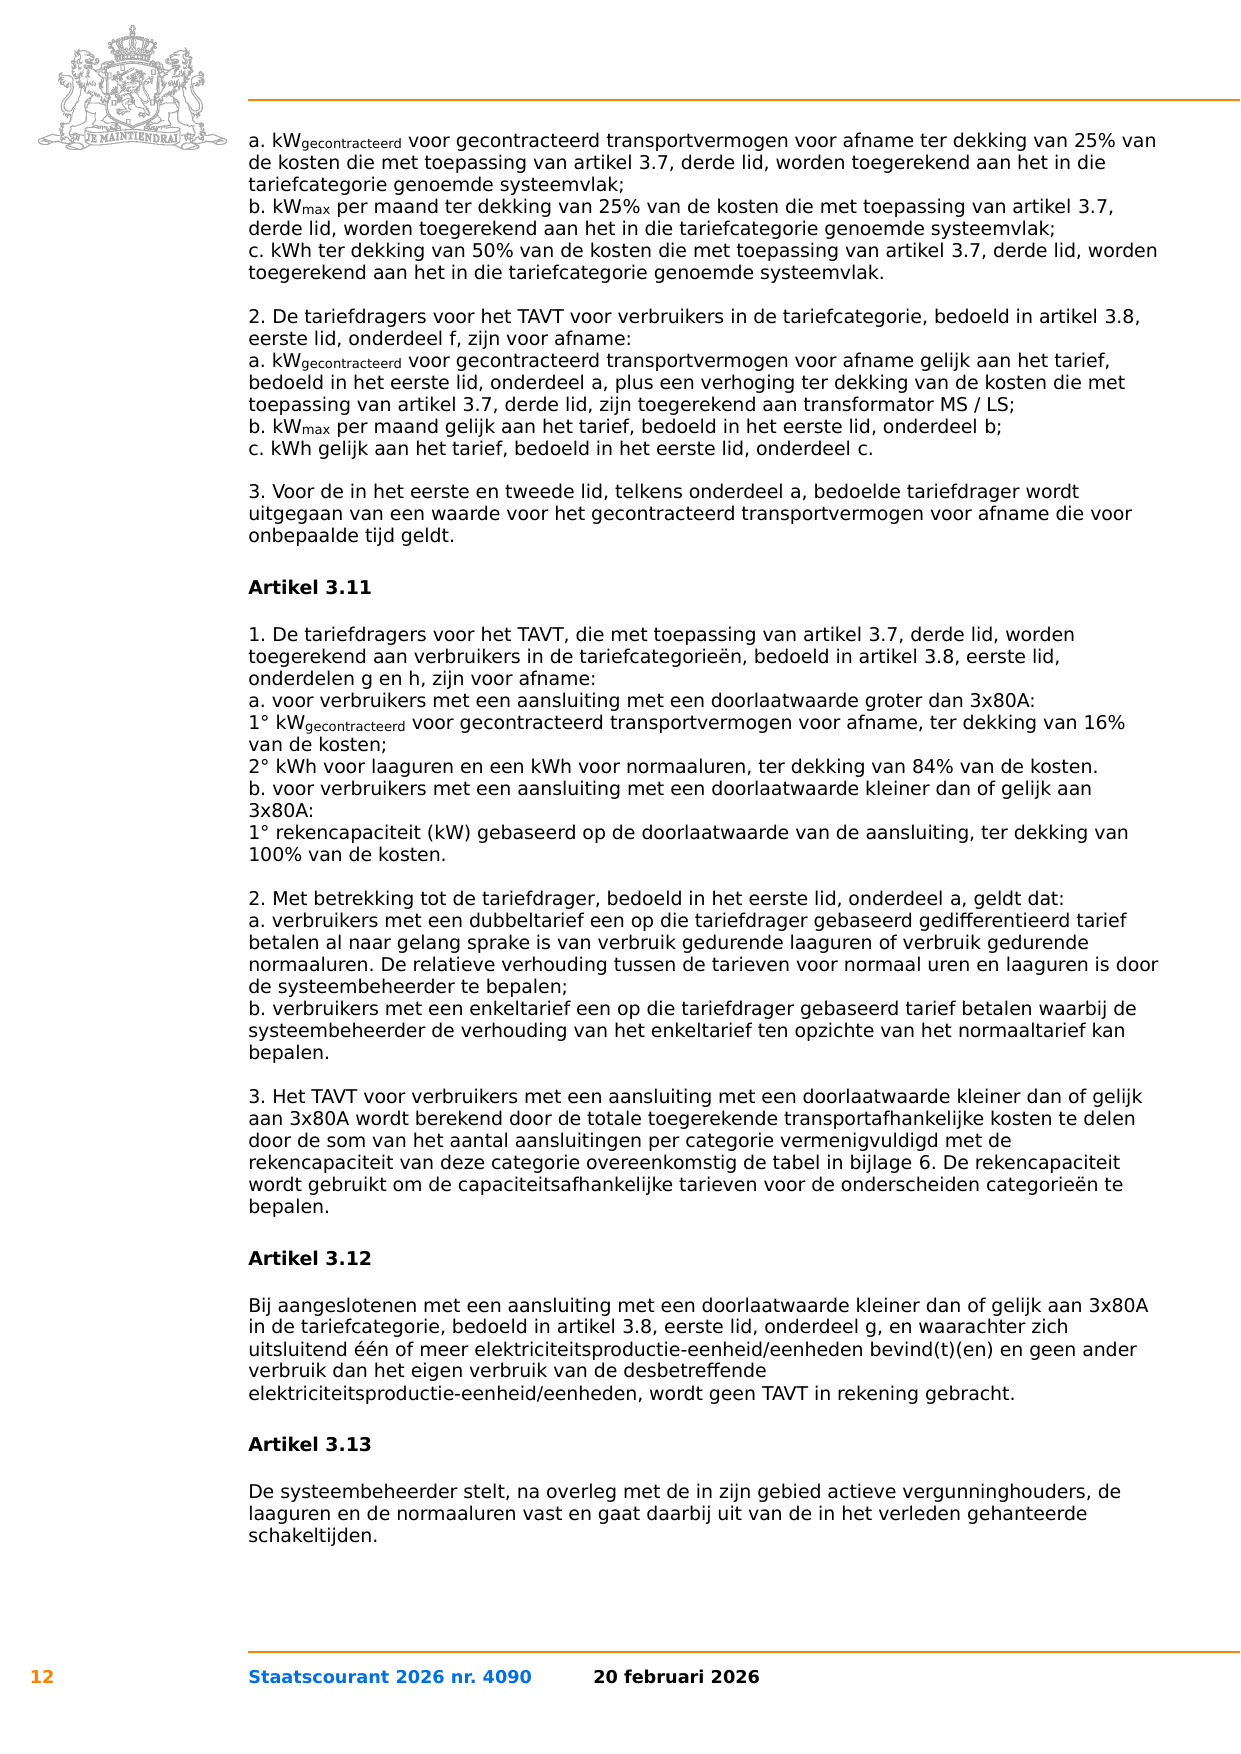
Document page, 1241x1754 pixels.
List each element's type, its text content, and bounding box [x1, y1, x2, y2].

text a. kWgecontracteerd voor gecontracteerd transportvermogen voor afname gelijk aan het tarief, bedoeld in het eerste lid, onderdeel a, plus een verhoging ter dekking van de kosten die met toepassing van artikel 3.7, derde lid, zijn toegerekend aan transformator MS / LS; [248, 349, 1163, 416]
subtitle Artikel 3.11 [248, 577, 1163, 599]
text a. kWgecontracteerd voor gecontracteerd transportvermogen voor afname ter dekking van 25% van de kosten die met toepassing van artikel 3.7, derde lid, worden toegerekend aan het in die tariefcategorie genoemde systeemvlak; [248, 130, 1163, 196]
text b. voor verbruikers met een aansluiting met een doorlaatwaarde kleiner dan of gelijk aan 3x80A: [248, 778, 1163, 822]
subtitle Artikel 3.12 [248, 1247, 1163, 1269]
text 3. Het TAVT voor verbruikers met een aansluiting met een doorlaatwaarde kleiner dan of gelijk aan 3x80A wordt berekend door de totale toegerekende transportafhankelijke kosten te delen door de som van het aantal aansluitingen per categorie vermenigvuldigd met de rekencapaciteit van deze categorie overeenkomstig de tabel in bijlage 6. De rekencapaciteit wordt gebruikt om de capaciteitsafhankelijke tarieven voor de onderscheiden categorieën te bepalen. [248, 1086, 1163, 1217]
subtitle Artikel 3.13 [248, 1434, 1163, 1456]
text 2° kWh voor laaguren en een kWh voor normaaluren, ter dekking van 84% van de kosten. [248, 756, 1163, 778]
text 2. De tariefdragers voor het TAVT voor verbruikers in de tariefcategorie, bedoeld in artikel 3.8, eerste lid, onderdeel f, zijn voor afname: [248, 306, 1163, 349]
text De systeembeheerder stelt, na overleg met de in zijn gebied actieve vergunninghouders, de laaguren en de normaaluren vast en gaat daarbij uit van de in het verleden gehanteerde schakeltijden. [248, 1481, 1163, 1547]
picture [38, 25, 227, 150]
text c. kWh ter dekking van 50% van de kosten die met toepassing van artikel 3.7, derde lid, worden toegerekend aan het in die tariefcategorie genoemde systeemvlak. [248, 240, 1163, 284]
text b. verbruikers met een enkeltarief een op die tariefdrager gebaseerd tarief betalen waarbij de systeembeheerder de verhouding van het enkeltarief ten opzichte van het normaaltarief kan bepalen. [248, 998, 1163, 1064]
text 1° kWgecontracteerd voor gecontracteerd transportvermogen voor afname, ter dekking van 16% van de kosten; [248, 712, 1163, 756]
text 2. Met betrekking tot de tariefdrager, bedoeld in het eerste lid, onderdeel a, geldt dat: [248, 888, 1163, 910]
text Bij aangeslotenen met een aansluiting met een doorlaatwaarde kleiner dan of gelijk aan 3x80A in de tariefcategorie, bedoeld in artikel 3.8, eerste lid, onderdeel g, en waarachter zich uitsluitend één of meer elektriciteitsproductie-eenheid/eenheden bevind(t)(en) en geen ander verbruik dan het eigen verbruik van de desbetreffende elektriciteitsproductie-eenheid/eenheden, wordt geen TAVT in rekening gebracht. [248, 1294, 1163, 1404]
text 3. Voor de in het eerste en tweede lid, telkens onderdeel a, bedoelde tariefdrager wordt uitgegaan van een waarde voor het gecontracteerd transportvermogen voor afname die voor onbepaalde tijd geldt. [248, 481, 1163, 547]
text 1. De tariefdragers voor het TAVT, die met toepassing van artikel 3.7, derde lid, worden toegerekend aan verbruikers in de tariefcategorieën, bedoeld in artikel 3.8, eerste lid, onderdelen g en h, zijn voor afname: [248, 624, 1163, 690]
text 1° rekencapaciteit (kW) gebaseerd op de doorlaatwaarde van de aansluiting, ter dekking van 100% van de kosten. [248, 822, 1163, 866]
text a. voor verbruikers met een aansluiting met een doorlaatwaarde groter dan 3x80A: [248, 690, 1163, 712]
text c. kWh gelijk aan het tarief, bedoeld in het eerste lid, onderdeel c. [248, 437, 1163, 459]
text b. kWmax per maand ter dekking van 25% van de kosten die met toepassing van artikel 3.7, derde lid, worden toegerekend aan het in die tariefcategorie genoemde systeemvlak; [248, 196, 1163, 240]
text b. kWmax per maand gelijk aan het tarief, bedoeld in het eerste lid, onderdeel b; [248, 416, 1163, 437]
text a. verbruikers met een dubbeltarief een op die tariefdrager gebaseerd gedifferentieerd tarief betalen al naar gelang sprake is van verbruik gedurende laaguren of verbruik gedurende normaaluren. De relatieve verhouding tussen de tarieven voor normaal uren en laaguren is door de systeembeheerder te bepalen; [248, 910, 1163, 998]
